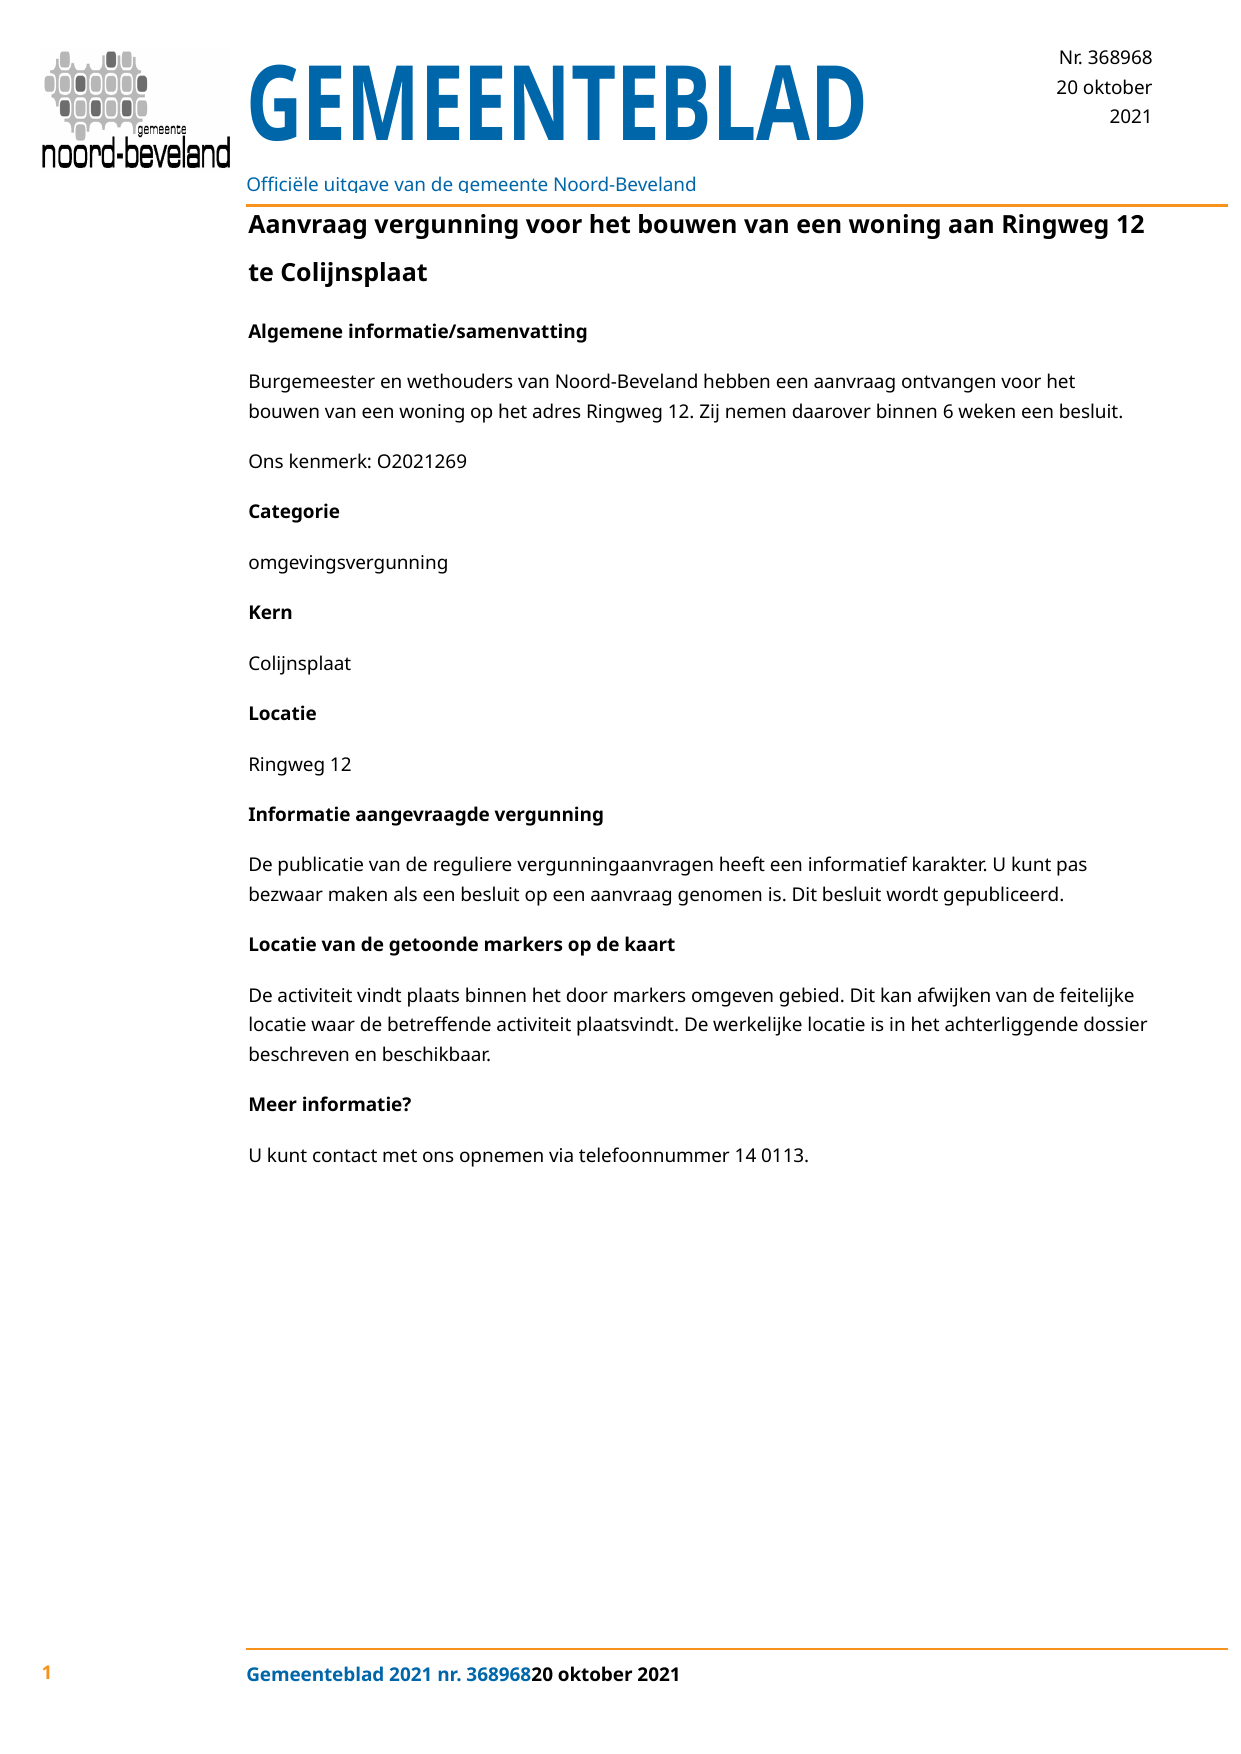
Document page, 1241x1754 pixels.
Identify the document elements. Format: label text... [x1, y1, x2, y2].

text Meer informatie? [248, 1092, 1152, 1117]
text Algemene informatie/samenvatting [248, 318, 1152, 344]
text De publicatie van de reguliere vergunningaanvragen heeft een informatief karakter. U kunt pas bezwaar maken als een besluit op een aanvraag genomen is. Dit besluit wordt gepubliceerd. [248, 852, 1152, 907]
text Categorie [248, 499, 1152, 524]
picture [41, 47, 231, 172]
text omgevingsvergunning [248, 549, 1152, 575]
text Kern [248, 599, 1152, 625]
text Colijnsplaat [248, 650, 1152, 676]
text Locatie van de getoonde markers op de kaart [248, 932, 1152, 957]
text Locatie [248, 700, 1152, 726]
text Aanvraag vergunning voor het bouwen van een woning aan Ringweg 12 te Colijnsplaat [248, 207, 1152, 288]
text U kunt contact met ons opnemen via telefoonnummer 14 0113. [248, 1142, 1152, 1168]
text Burgemeester en wethouders van Noord-Beveland hebben een aanvraag ontvangen voor het bouwen van een woning op het adres Ringweg 12. Zij nemen daarover binnen 6 weken een besluit. [248, 368, 1152, 424]
text Ons kenmerk: O2021269 [248, 448, 1152, 474]
text De activiteit vindt plaats binnen het door markers omgeven gebied. Dit kan afwijken van de feitelijke locatie waar de betreffende activiteit plaatsvindt. De werkelijke locatie is in het achterliggende dossier beschreven en beschikbaar. [248, 982, 1152, 1067]
text Ringweg 12 [248, 751, 1152, 777]
text Informatie aangevraagde vergunning [248, 801, 1152, 827]
